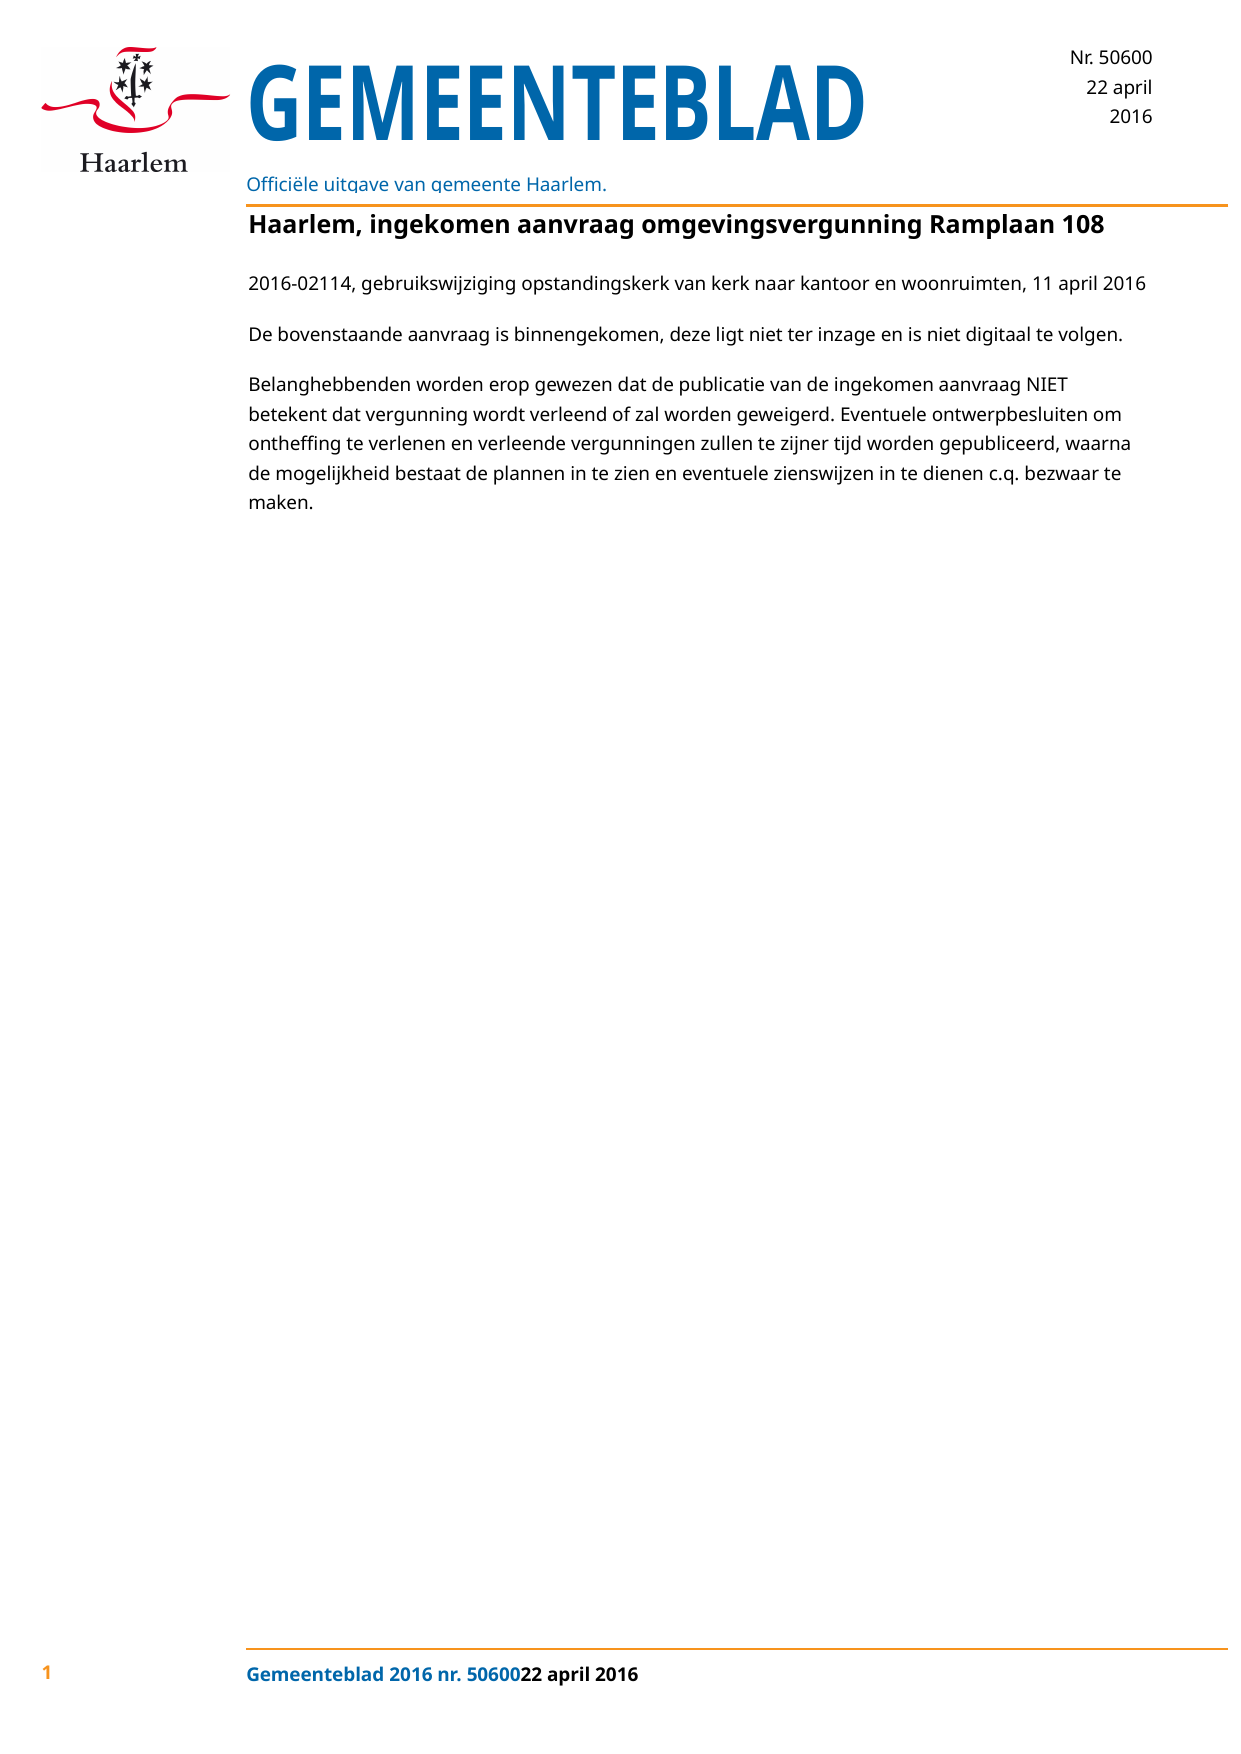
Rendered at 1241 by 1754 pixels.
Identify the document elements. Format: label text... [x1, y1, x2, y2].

text Haarlem, ingekomen aanvraag omgevingsvergunning Ramplaan 108 [248, 207, 1152, 241]
text De bovenstaande aanvraag is binnengekomen, deze ligt niet ter inzage en is niet digitaal te volgen. [248, 321, 1152, 346]
picture [41, 47, 231, 172]
text Belanghebbenden worden erop gewezen dat de publicatie van de ingekomen aanvraag NIET betekent dat vergunning wordt verleend of zal worden geweigerd. Eventuele ontwerpbesluiten om ontheffing te verlenen en verleende vergunningen zullen te zijner tijd worden gepubliceerd, waarna de mogelijkheid bestaat de plannen in te zien en eventuele zienswijzen in te dienen c.q. bezwaar te maken. [248, 371, 1152, 515]
text 2016-02114, gebruikswijziging opstandingskerk van kerk naar kantoor en woonruimten, 11 april 2016 [248, 270, 1152, 296]
